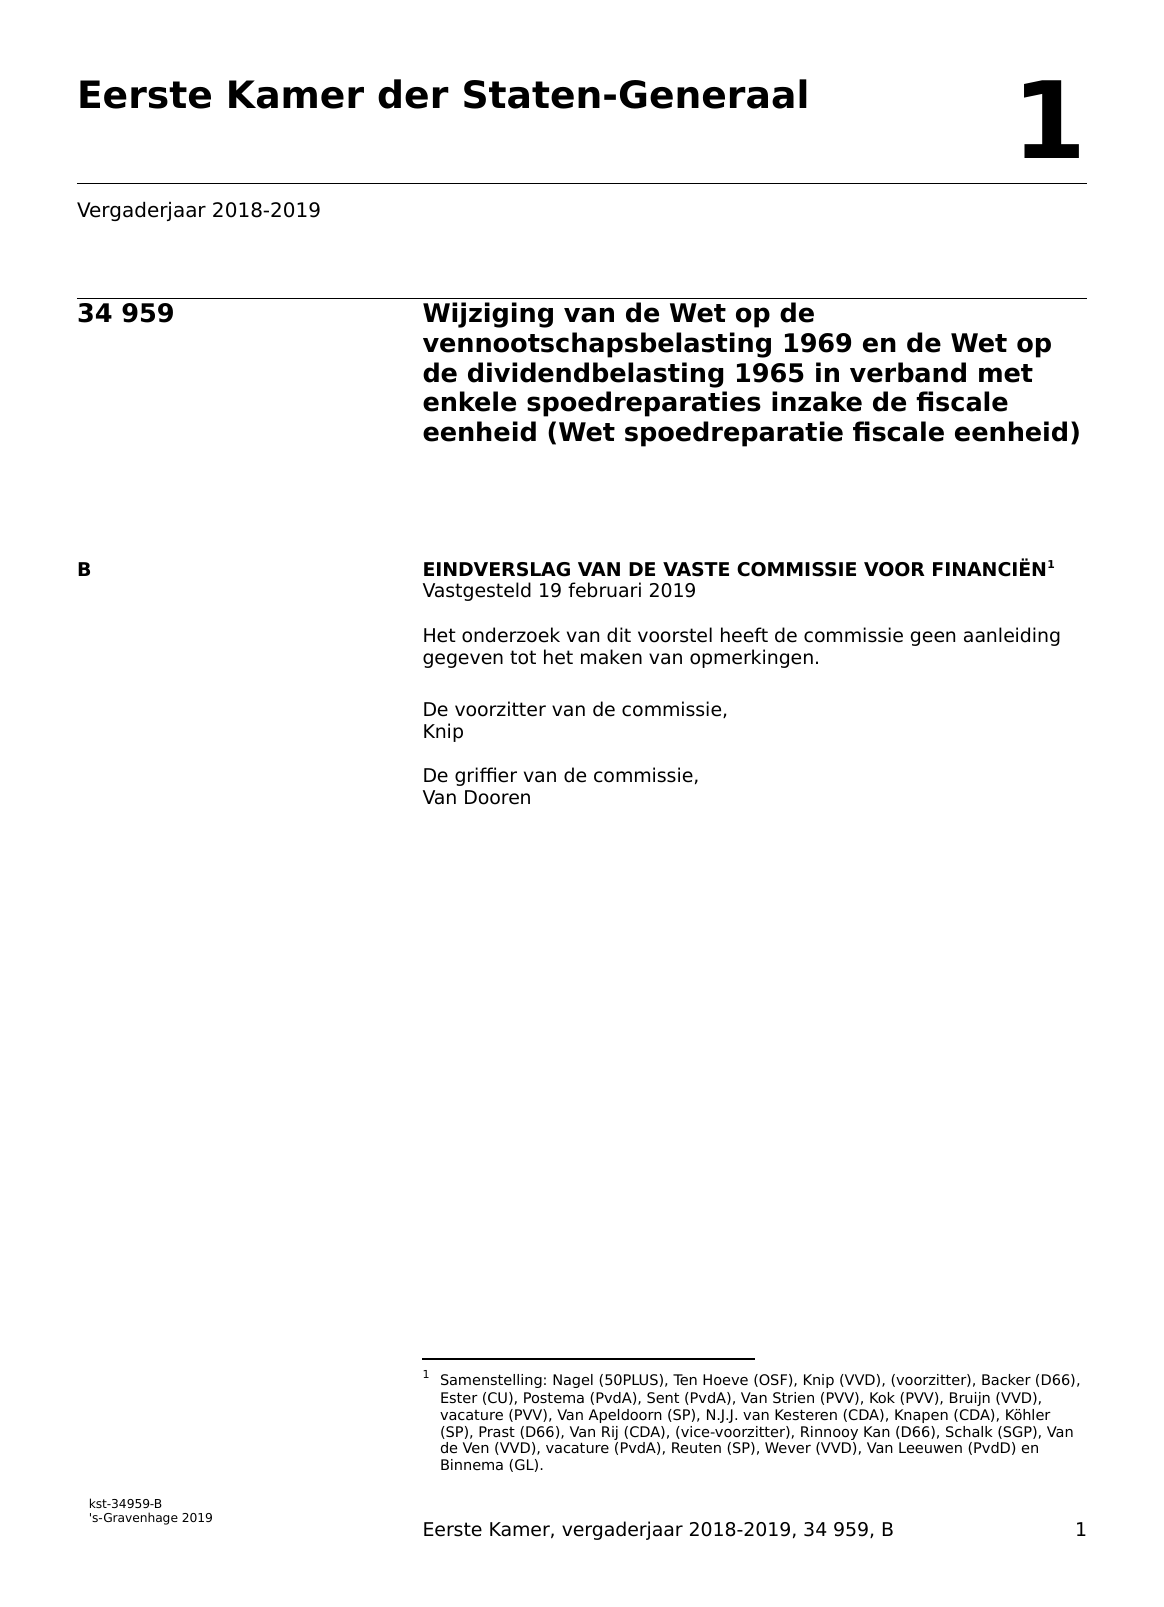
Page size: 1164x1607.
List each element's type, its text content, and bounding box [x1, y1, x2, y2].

text 's-Gravenhage 2019 [88, 1511, 323, 1525]
table_header Eerste Kamer der Staten-Generaal [77, 59, 886, 183]
text Samenstelling: Nagel (50PLUS), Ten Hoeve (OSF), Knip (VVD), (voorzitter), Backer (D66), Ester (CU), Postema (PvdA), Sent (PvdA), Van Strien (PVV), Kok (PVV), Bruijn (VVD), vacature (PVV), Van Apeldoorn (SP), N.J.J. van Kesteren (CDA), Knapen (CDA), Köhler (SP), Prast (D66), Van Rij (CDA), (vice-voorzitter), Rinnooy Kan (D66), Schalk (SGP), Van de Ven (VVD), vacature (PvdA), Reuten (SP), Wever (VVD), Van Leeuwen (PvdD) en Binnema (GL). [422, 1368, 1087, 1474]
text Het onderzoek van dit voorstel heeft de commissie geen aanleiding gegeven tot het maken van opmerkingen. [422, 624, 1087, 668]
text kst-34959-B [88, 1497, 323, 1511]
table_header 1 [886, 59, 1087, 183]
text De griffier van de commissie, Van Dooren [422, 765, 1087, 809]
text De voorzitter van de commissie, Knip [422, 698, 1087, 742]
subtitle B EINDVERSLAG VAN DE VASTE COMMISSIE VOOR FINANCIËN [77, 558, 1087, 580]
table_cell Vergaderjaar 2018-2019 [77, 184, 1087, 298]
subtitle 34 959 Wijziging van de Wet op de vennootschapsbelasting 1969 en de Wet op de dividendbelasting 1965 in verband met enkele spoedreparaties inzake de fiscale eenheid (Wet spoedreparatie fiscale eenheid) [77, 299, 1087, 447]
text Vastgesteld 19 februari 2019 [422, 580, 1087, 602]
